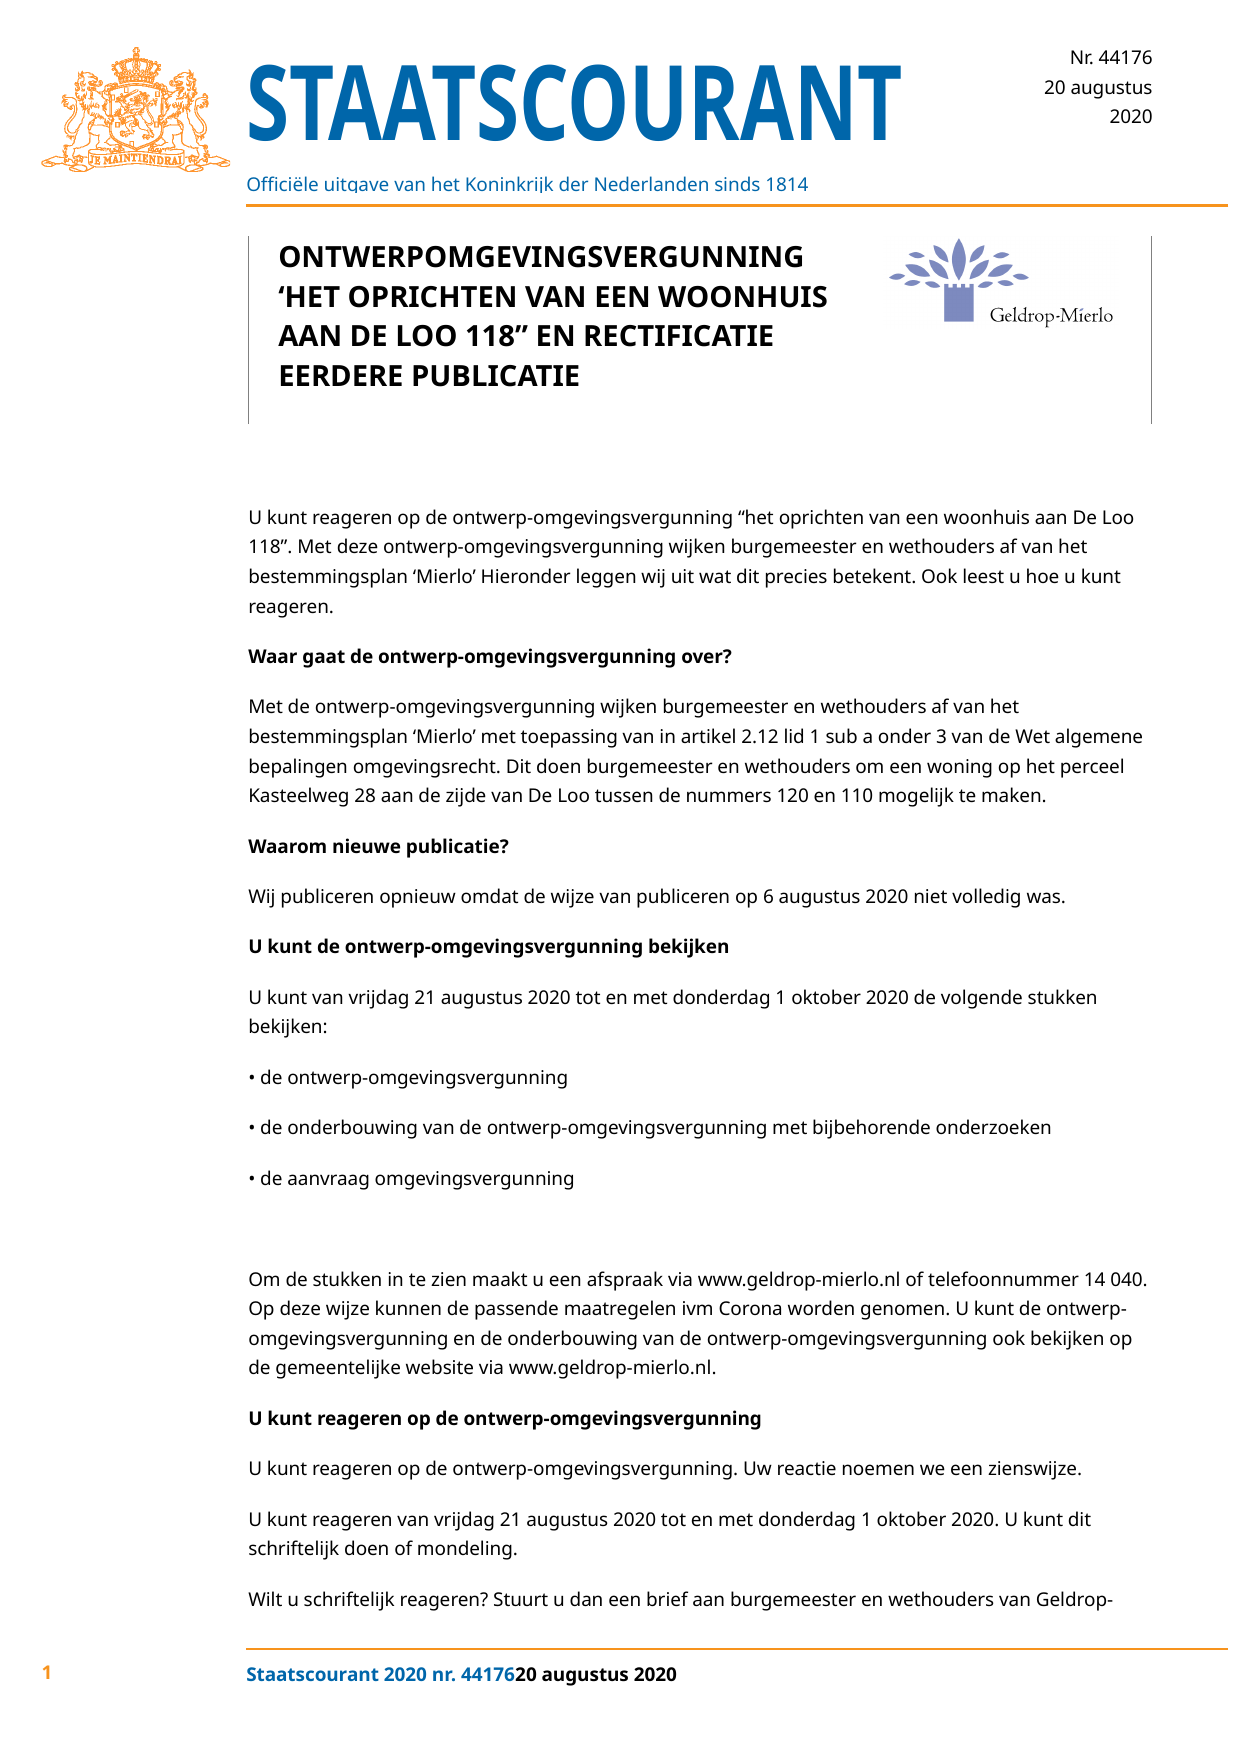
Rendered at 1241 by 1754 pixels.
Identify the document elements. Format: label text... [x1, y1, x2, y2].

text • de aanvraag omgevingsvergunning [248, 1165, 1152, 1191]
picture [41, 47, 231, 172]
text U kunt reageren op de ontwerp-omgevingsvergunning. Uw reactie noemen we een zienswijze. [248, 1455, 1152, 1481]
text U kunt reageren van vrijdag 21 augustus 2020 tot en met donderdag 1 oktober 2020. U kunt dit schriftelijk doen of mondeling. [248, 1506, 1152, 1561]
text Wilt u schriftelijk reageren? Stuurt u dan een brief aan burgemeester en wethouders van Geldrop- [248, 1586, 1152, 1611]
text U kunt van vrijdag 21 augustus 2020 tot en met donderdag 1 oktober 2020 de volgende stukken bekijken: [248, 984, 1152, 1039]
text Wij publiceren opnieuw omdat de wijze van publiceren op 6 augustus 2020 niet volledig was. [248, 883, 1152, 909]
text U kunt reageren op de ontwerp-omgevingsvergunning “het oprichten van een woonhuis aan De Loo 118”. Met deze ontwerp-omgevingsvergunning wijken burgemeester en wethouders af van het bestemmingsplan ‘Mierlo’ Hieronder leggen wij uit wat dit precies betekent. Ook leest u hoe u kunt reageren. [248, 504, 1152, 618]
text Waar gaat de ontwerp-omgevingsvergunning over? [248, 643, 1152, 669]
text • de ontwerp-omgevingsvergunning [248, 1064, 1152, 1090]
text Met de ontwerp-omgevingsvergunning wijken burgemeester en wethouders af van het bestemmingsplan ‘Mierlo’ met toepassing van in artikel 2.12 lid 1 sub a onder 3 van de Wet algemene bepalingen omgevingsrecht. Dit doen burgemeester en wethouders om een woning op het perceel Kasteelweg 28 aan de zijde van De Loo tussen de nummers 120 en 110 mogelijk te maken. [248, 694, 1152, 808]
text • de onderbouwing van de ontwerp-omgevingsvergunning met bijbehorende onderzoeken [248, 1114, 1152, 1140]
table_header ONTWERPOMGEVINGSVERGUNNING ‘HET OPRICHTEN VAN EEN WOONHUIS AAN DE LOO 118” EN RECTIFICATIE EERDERE PUBLICATIE [249, 236, 850, 424]
picture [882, 236, 1119, 329]
text Om de stukken in te zien maakt u een afspraak via www.geldrop-mierlo.nl of telefoonnummer 14 040. Op deze wijze kunnen de passende maatregelen ivm Corona worden genomen. U kunt de ontwerp-omgevingsvergunning en de onderbouwing van de ontwerp-omgevingsvergunning ook bekijken op de gemeentelijke website via www.geldrop-mierlo.nl. [248, 1266, 1152, 1380]
text U kunt de ontwerp-omgevingsvergunning bekijken [248, 934, 1152, 959]
text U kunt reageren op de ontwerp-omgevingsvergunning [248, 1405, 1152, 1431]
table_header [850, 236, 1151, 424]
text Waarom nieuwe publicatie? [248, 833, 1152, 858]
